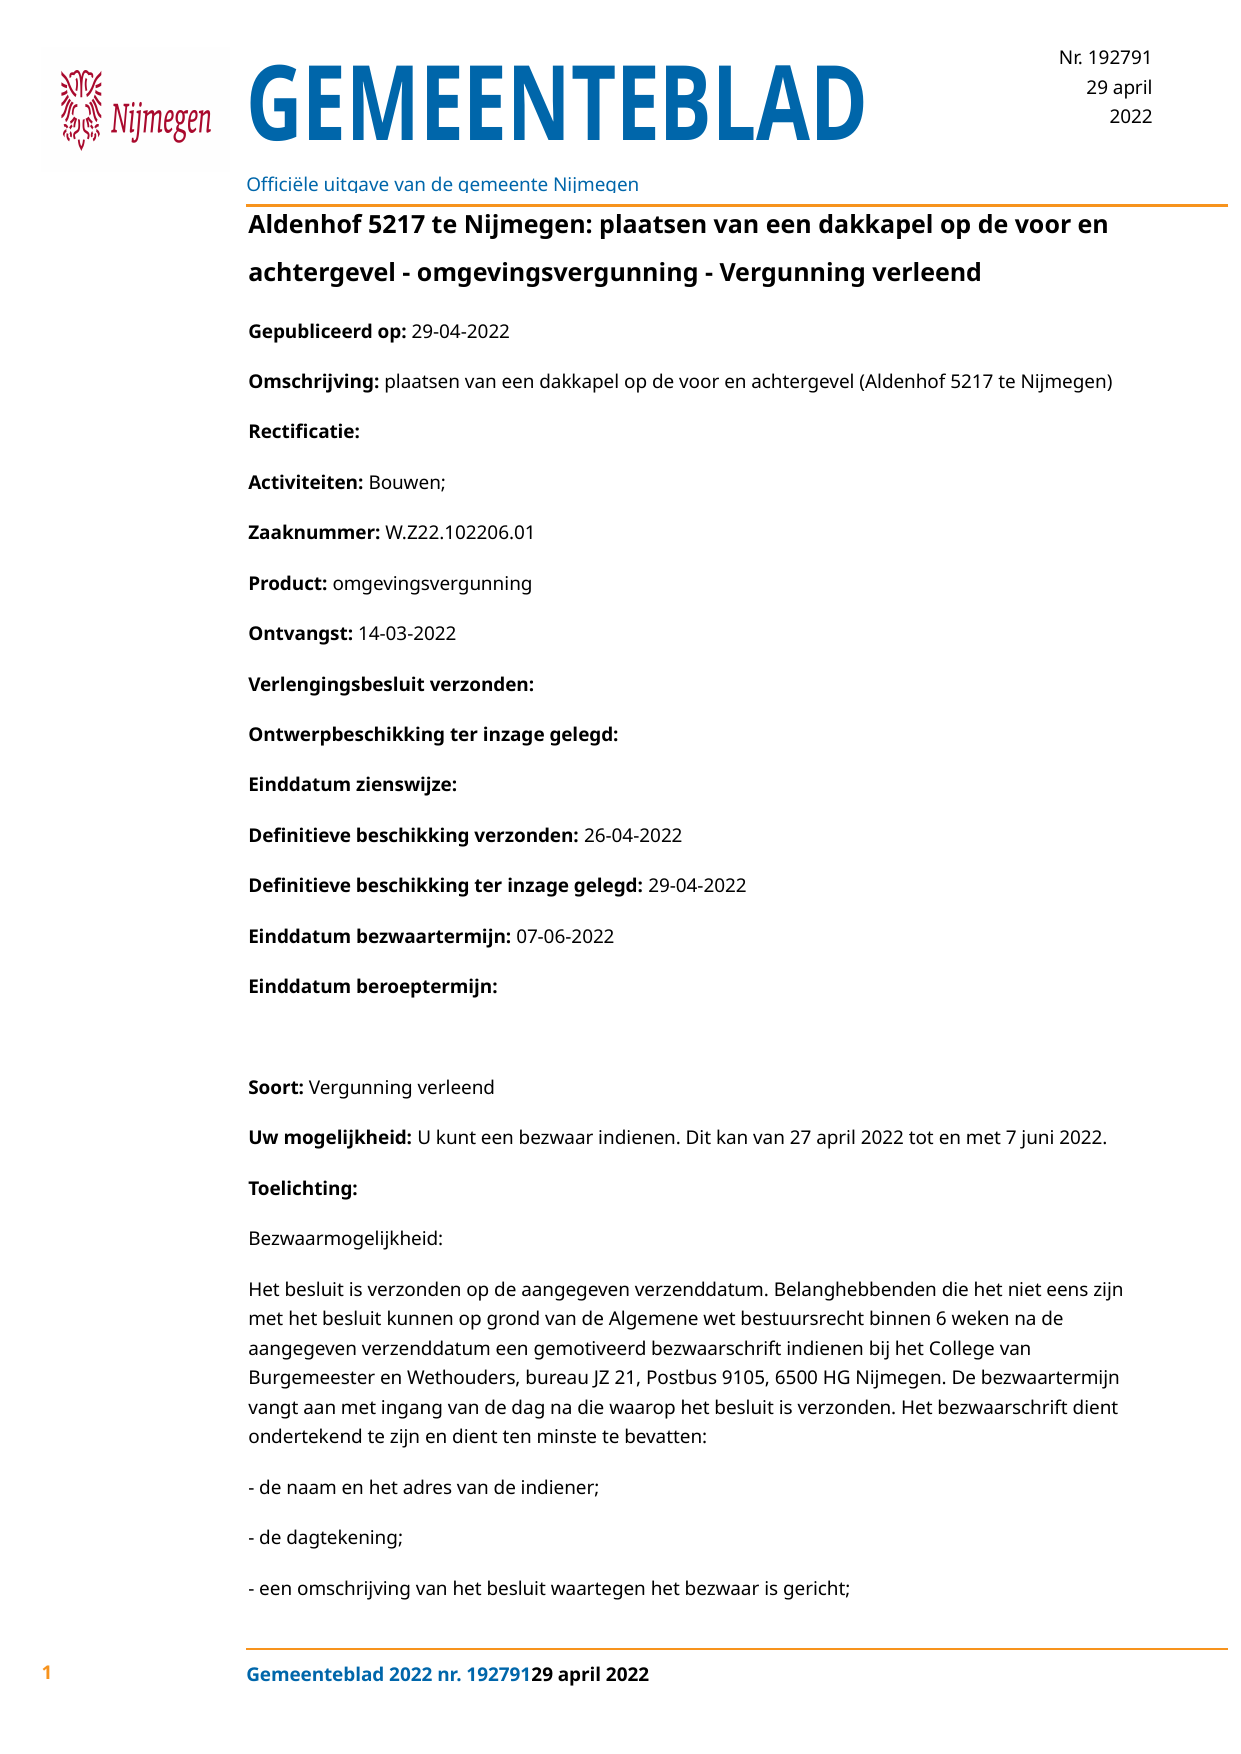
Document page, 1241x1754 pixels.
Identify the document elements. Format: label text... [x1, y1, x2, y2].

text Gepubliceerd op: 29-04-2022 [248, 318, 1152, 344]
text Ontwerpbeschikking ter inzage gelegd: [248, 721, 1152, 747]
text Activiteiten: Bouwen; [248, 469, 1152, 495]
text Soort: Vergunning verleend [248, 1074, 1152, 1100]
text Toelichting: [248, 1175, 1152, 1201]
text Zaaknummer: W.Z22.102206.01 [248, 519, 1152, 545]
text Definitieve beschikking ter inzage gelegd: 29-04-2022 [248, 872, 1152, 898]
text Product: omgevingsvergunning [248, 570, 1152, 596]
text Rectificatie: [248, 419, 1152, 444]
text Uw mogelijkheid: U kunt een bezwaar indienen. Dit kan van 27 april 2022 tot en met 7 juni 2022. [248, 1124, 1152, 1150]
text Aldenhof 5217 te Nijmegen: plaatsen van een dakkapel op de voor en achtergevel - omgevingsvergunning - Vergunning verleend [248, 207, 1152, 288]
text Het besluit is verzonden op de aangegeven verzenddatum. Belanghebbenden die het niet eens zijn met het besluit kunnen op grond van de Algemene wet bestuursrecht binnen 6 weken na de aangegeven verzenddatum een gemotiveerd bezwaarschrift indienen bij het College van Burgemeester en Wethouders, bureau JZ 21, Postbus 9105, 6500 HG Nijmegen. De bezwaartermijn vangt aan met ingang van de dag na die waarop het besluit is verzonden. Het bezwaarschrift dient ondertekend te zijn en dient ten minste te bevatten: [248, 1276, 1152, 1449]
text Bezwaarmogelijkheid: [248, 1225, 1152, 1251]
text Einddatum beroeptermijn: [248, 973, 1152, 999]
text Omschrijving: plaatsen van een dakkapel op de voor en achtergevel (Aldenhof 5217 te Nijmegen) [248, 368, 1152, 394]
text - de naam en het adres van de indiener; [248, 1474, 1152, 1500]
text - een omschrijving van het besluit waartegen het bezwaar is gericht; [248, 1575, 1152, 1601]
text Definitieve beschikking verzonden: 26-04-2022 [248, 822, 1152, 848]
text Einddatum zienswijze: [248, 772, 1152, 797]
picture [41, 47, 231, 172]
text Ontvangst: 14-03-2022 [248, 620, 1152, 646]
text Verlengingsbesluit verzonden: [248, 671, 1152, 697]
text - de dagtekening; [248, 1524, 1152, 1550]
text Einddatum bezwaartermijn: 07-06-2022 [248, 923, 1152, 949]
